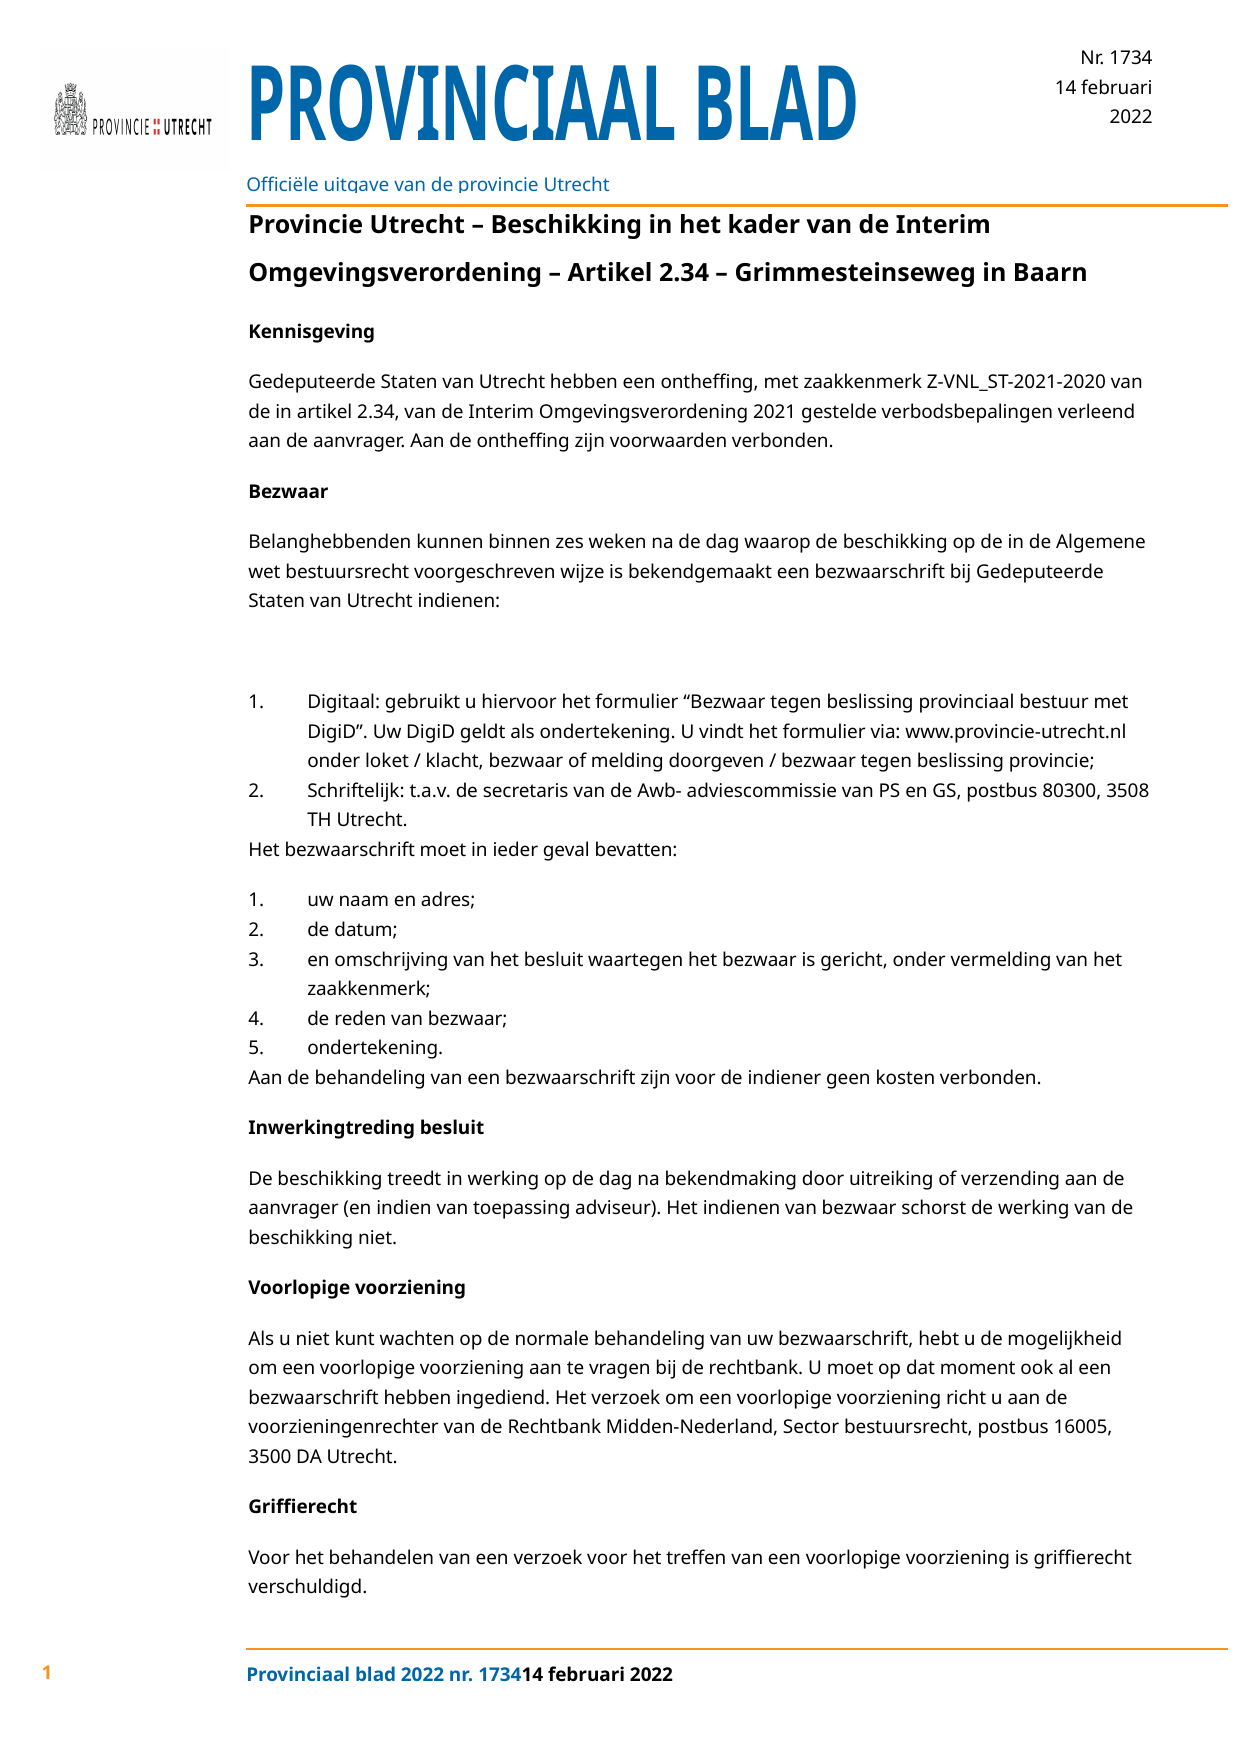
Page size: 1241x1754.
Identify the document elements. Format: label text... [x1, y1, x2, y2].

list de reden van bezwaar; [248, 1005, 1152, 1031]
text Voor het behandelen van een verzoek voor het treffen van een voorlopige voorziening is griffierecht verschuldigd. [248, 1544, 1152, 1599]
text Het bezwaarschrift moet in ieder geval bevatten: [248, 836, 1152, 862]
text Griffierecht [248, 1494, 1152, 1519]
text De beschikking treedt in werking op de dag na bekendmaking door uitreiking of verzending aan de aanvrager (en indien van toepassing adviseur). Het indienen van bezwaar schorst de werking van de beschikking niet. [248, 1165, 1152, 1250]
text Aan de behandeling van een bezwaarschrift zijn voor de indiener geen kosten verbonden. [248, 1064, 1152, 1090]
list uw naam en adres; [248, 887, 1152, 912]
text Als u niet kunt wachten op de normale behandeling van uw bezwaarschrift, hebt u de mogelijkheid om een voorlopige voorziening aan te vragen bij de rechtbank. U moet op dat moment ook al een bezwaarschrift hebben ingediend. Het verzoek om een voorlopige voorziening richt u aan de voorzieningenrechter van de Rechtbank Midden-Nederland, Sector bestuursrecht, postbus 16005, 3500 DA Utrecht. [248, 1325, 1152, 1469]
text Inwerkingtreding besluit [248, 1114, 1152, 1140]
text Kennisgeving [248, 318, 1152, 344]
picture [41, 47, 231, 172]
list Schriftelijk: t.a.v. de secretaris van de Awb- adviescommissie van PS en GS, postbus 80300, 3508 TH Utrecht. [248, 777, 1152, 832]
list en omschrijving van het besluit waartegen het bezwaar is gericht, onder vermelding van het zaakkenmerk; [248, 946, 1152, 1001]
text Gedeputeerde Staten van Utrecht hebben een ontheffing, met zaakkenmerk Z-VNL_ST-2021-2020 van de in artikel 2.34, van de Interim Omgevingsverordening 2021 gestelde verbodsbepalingen verleend aan de aanvrager. Aan de ontheffing zijn voorwaarden verbonden. [248, 368, 1152, 453]
text Bezwaar [248, 478, 1152, 504]
list ondertekening. [248, 1034, 1152, 1060]
text Provincie Utrecht – Beschikking in het kader van de Interim Omgevingsverordening – Artikel 2.34 – Grimmesteinseweg in Baarn [248, 207, 1152, 288]
text Voorlopige voorziening [248, 1274, 1152, 1300]
list de datum; [248, 916, 1152, 942]
list Digitaal: gebruikt u hiervoor het formulier “Bezwaar tegen beslissing provinciaal bestuur met DigiD”. Uw DigiD geldt als ondertekening. U vindt het formulier via: www.provincie-utrecht.nl onder loket / klacht, bezwaar of melding doorgeven / bezwaar tegen beslissing provincie; [248, 688, 1152, 773]
text Belanghebbenden kunnen binnen zes weken na de dag waarop de beschikking op de in de Algemene wet bestuursrecht voorgeschreven wijze is bekendgemaakt een bezwaarschrift bij Gedeputeerde Staten van Utrecht indienen: [248, 528, 1152, 613]
